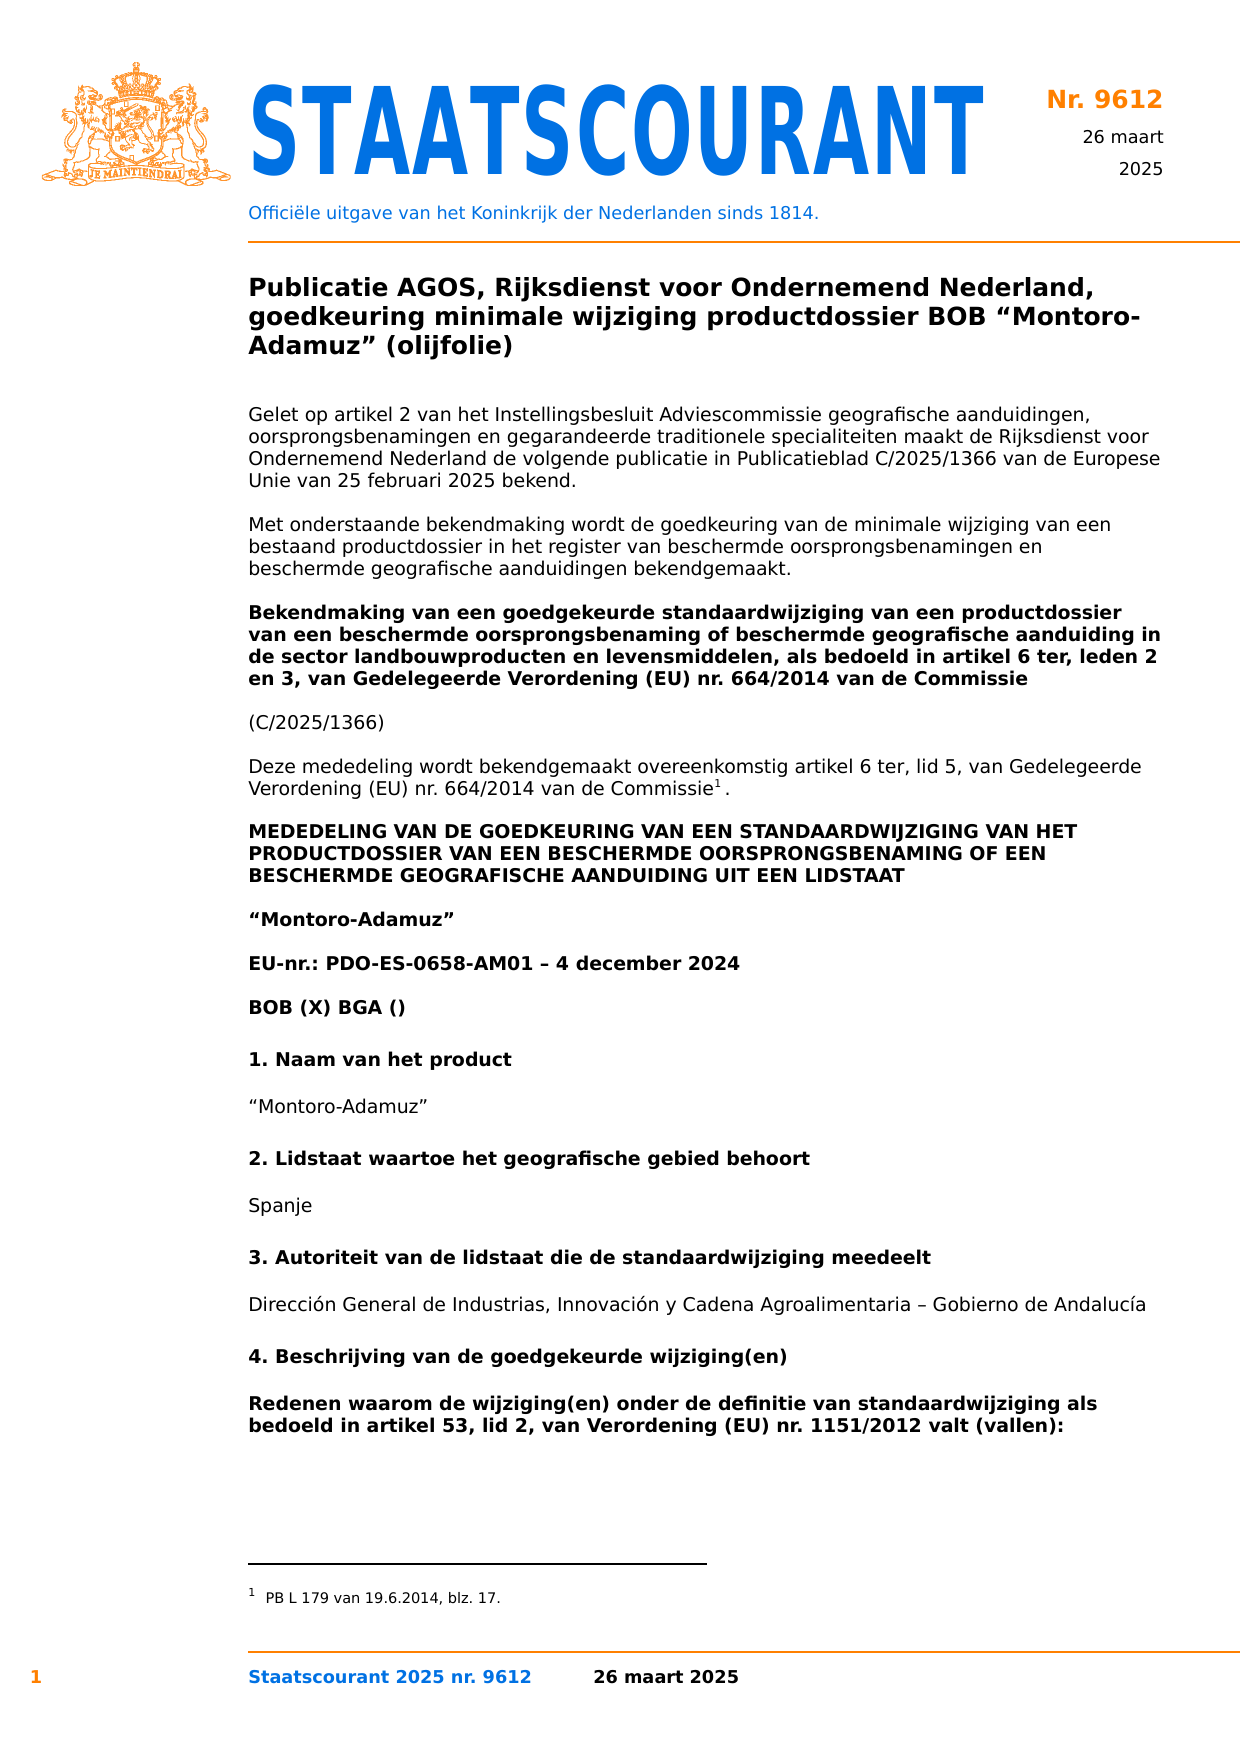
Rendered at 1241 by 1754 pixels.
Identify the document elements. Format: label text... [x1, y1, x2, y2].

text MEDEDELING VAN DE GOEDKEURING VAN EEN STANDAARDWIJZIGING VAN HET PRODUCTDOSSIER VAN EEN BESCHERMDE OORSPRONGSBENAMING OF EEN BESCHERMDE GEOGRAFISCHE AANDUIDING UIT EEN LIDSTAAT [248, 821, 1163, 887]
picture [41, 62, 231, 186]
table_cell 26 maart [998, 121, 1240, 153]
table_header STAATSCOURANT [248, 62, 998, 203]
table_header Nr. 9612 [998, 62, 1240, 121]
subtitle 3. Autoriteit van de lidstaat die de standaardwijziging meedeelt [248, 1247, 1163, 1269]
table_cell Officiële uitgave van het Koninkrijk der Nederlanden sinds 1814. [248, 203, 1240, 241]
text “Montoro-Adamuz” [248, 909, 1163, 931]
subtitle 1. Naam van het product [248, 1049, 1163, 1071]
text “Montoro-Adamuz” [248, 1096, 1163, 1118]
text PB L 179 van 19.6.2014, blz. 17. [248, 1586, 1163, 1608]
text EU-nr.: PDO-ES-0658-AM01 – 4 december 2024 [248, 953, 1163, 975]
text Gelet op artikel 2 van het Instellingsbesluit Adviescommissie geografische aanduidingen, oorsprongsbenamingen en gegarandeerde traditionele specialiteiten maakt de Rijksdienst voor Ondernemend Nederland de volgende publicatie in Publicatieblad C/2025/1366 van de Europese Unie van 25 februari 2025 bekend. [248, 404, 1163, 492]
text Dirección General de Industrias, Innovación y Cadena Agroalimentaria – Gobierno de Andalucía [248, 1294, 1163, 1316]
text Met onderstaande bekendmaking wordt de goedkeuring van de minimale wijziging van een bestaand productdossier in het register van beschermde oorsprongsbenamingen en beschermde geografische aanduidingen bekendgemaakt. [248, 514, 1163, 580]
text (C/2025/1366) [248, 712, 1163, 734]
text Spanje [248, 1195, 1163, 1217]
table_cell 2025 [998, 153, 1240, 203]
subtitle Publicatie AGOS, Rijksdienst voor Ondernemend Nederland, goedkeuring minimale wijziging productdossier BOB “Montoro-Adamuz” (olijfolie) [248, 273, 1163, 361]
text Deze mededeling wordt bekendgemaakt overeenkomstig artikel 6 ter, lid 5, van Gedelegeerde Verordening (EU) nr. 664/2014 van de Commissie. [248, 756, 1163, 799]
table_header [25, 62, 248, 241]
text Bekendmaking van een goedgekeurde standaardwijziging van een productdossier van een beschermde oorsprongsbenaming of beschermde geografische aanduiding in de sector landbouwproducten en levensmiddelen, als bedoeld in artikel 6 ter, leden 2 en 3, van Gedelegeerde Verordening (EU) nr. 664/2014 van de Commissie [248, 602, 1163, 690]
subtitle 2. Lidstaat waartoe het geografische gebied behoort [248, 1148, 1163, 1170]
text BOB (X) BGA () [248, 997, 1163, 1019]
text Redenen waarom de wijziging(en) onder de definitie van standaardwijziging als bedoeld in artikel 53, lid 2, van Verordening (EU) nr. 1151/2012 valt (vallen): [248, 1393, 1163, 1437]
subtitle 4. Beschrijving van de goedgekeurde wijziging(en) [248, 1346, 1163, 1368]
